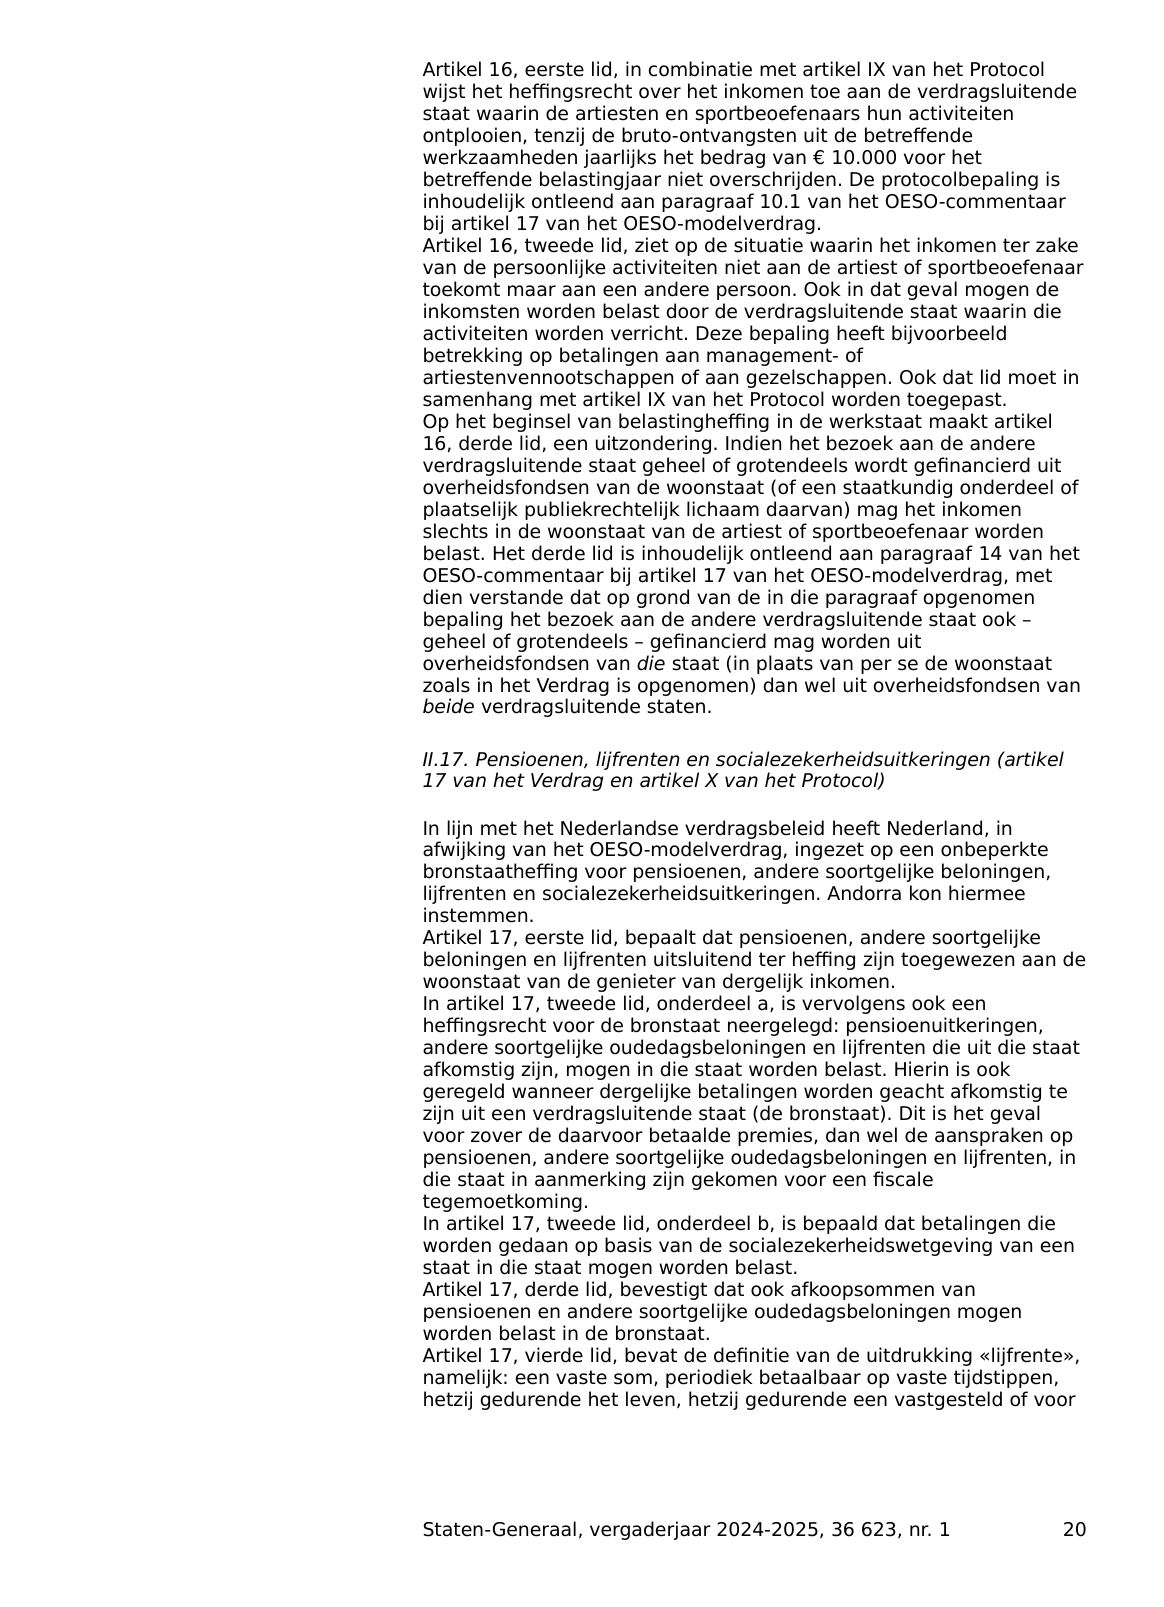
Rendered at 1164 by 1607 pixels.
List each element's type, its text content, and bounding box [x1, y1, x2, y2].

text Artikel 17, vierde lid, bevat de definitie van de uitdrukking «lijfrente», namelijk: een vaste som, periodiek betaalbaar op vaste tijdstippen, hetzij gedurende het leven, hetzij gedurende een vastgesteld of voor [422, 1345, 1087, 1411]
text Artikel 17, derde lid, bevestigt dat ook afkoopsommen van pensioenen en andere soortgelijke oudedagsbeloningen mogen worden belast in de bronstaat. [422, 1279, 1087, 1345]
text In artikel 17, tweede lid, onderdeel a, is vervolgens ook een heffingsrecht voor de bronstaat neergelegd: pensioenuitkeringen, andere soortgelijke oudedagsbeloningen en lijfrenten die uit die staat afkomstig zijn, mogen in die staat worden belast. Hierin is ook geregeld wanneer dergelijke betalingen worden geacht afkomstig te zijn uit een verdragsluitende staat (de bronstaat). Dit is het geval voor zover de daarvoor betaalde premies, dan wel de aanspraken op pensioenen, andere soortgelijke oudedagsbeloningen en lijfrenten, in die staat in aanmerking zijn gekomen voor een fiscale tegemoetkoming. [422, 993, 1087, 1213]
text Op het beginsel van belastingheffing in de werkstaat maakt artikel 16, derde lid, een uitzondering. Indien het bezoek aan de andere verdragsluitende staat geheel of grotendeels wordt gefinancierd uit overheidsfondsen van de woonstaat (of een staatkundig onderdeel of plaatselijk publiekrechtelijk lichaam daarvan) mag het inkomen slechts in de woonstaat van de artiest of sportbeoefenaar worden belast. Het derde lid is inhoudelijk ontleend aan paragraaf 14 van het OESO-commentaar bij artikel 17 van het OESO-modelverdrag, met dien verstande dat op grond van de in die paragraaf opgenomen bepaling het bezoek aan de andere verdragsluitende staat ook – geheel of grotendeels – gefinancierd mag worden uit overheidsfondsen van die staat (in plaats van per se de woonstaat zoals in het Verdrag is opgenomen) dan wel uit overheidsfondsen van beide verdragsluitende staten. [422, 411, 1087, 718]
text Artikel 16, tweede lid, ziet op de situatie waarin het inkomen ter zake van de persoonlijke activiteiten niet aan de artiest of sportbeoefenaar toekomt maar aan een andere persoon. Ook in dat geval mogen de inkomsten worden belast door de verdragsluitende staat waarin die activiteiten worden verricht. Deze bepaling heeft bijvoorbeeld betrekking op betalingen aan management- of artiestenvennootschappen of aan gezelschappen. Ook dat lid moet in samenhang met artikel IX van het Protocol worden toegepast. [422, 235, 1087, 411]
text Artikel 17, eerste lid, bepaalt dat pensioenen, andere soortgelijke beloningen en lijfrenten uitsluitend ter heffing zijn toegewezen aan de woonstaat van de genieter van dergelijk inkomen. [422, 927, 1087, 993]
text In artikel 17, tweede lid, onderdeel b, is bepaald dat betalingen die worden gedaan op basis van de socialezekerheidswetgeving van een staat in die staat mogen worden belast. [422, 1213, 1087, 1279]
text In lijn met het Nederlandse verdragsbeleid heeft Nederland, in afwijking van het OESO-modelverdrag, ingezet op een onbeperkte bronstaatheffing voor pensioenen, andere soortgelijke beloningen, lijfrenten en socialezekerheidsuitkeringen. Andorra kon hiermee instemmen. [422, 817, 1087, 927]
subtitle II.17. Pensioenen, lijfrenten en socialezekerheidsuitkeringen (artikel 17 van het Verdrag en artikel X van het Protocol) [422, 748, 1087, 792]
text Artikel 16, eerste lid, in combinatie met artikel IX van het Protocol wijst het heffingsrecht over het inkomen toe aan de verdragsluitende staat waarin de artiesten en sportbeoefenaars hun activiteiten ontplooien, tenzij de bruto-ontvangsten uit de betreffende werkzaamheden jaarlijks het bedrag van € 10.000 voor het betreffende belastingjaar niet overschrijden. De protocolbepaling is inhoudelijk ontleend aan paragraaf 10.1 van het OESO-commentaar bij artikel 17 van het OESO-modelverdrag. [422, 59, 1087, 235]
